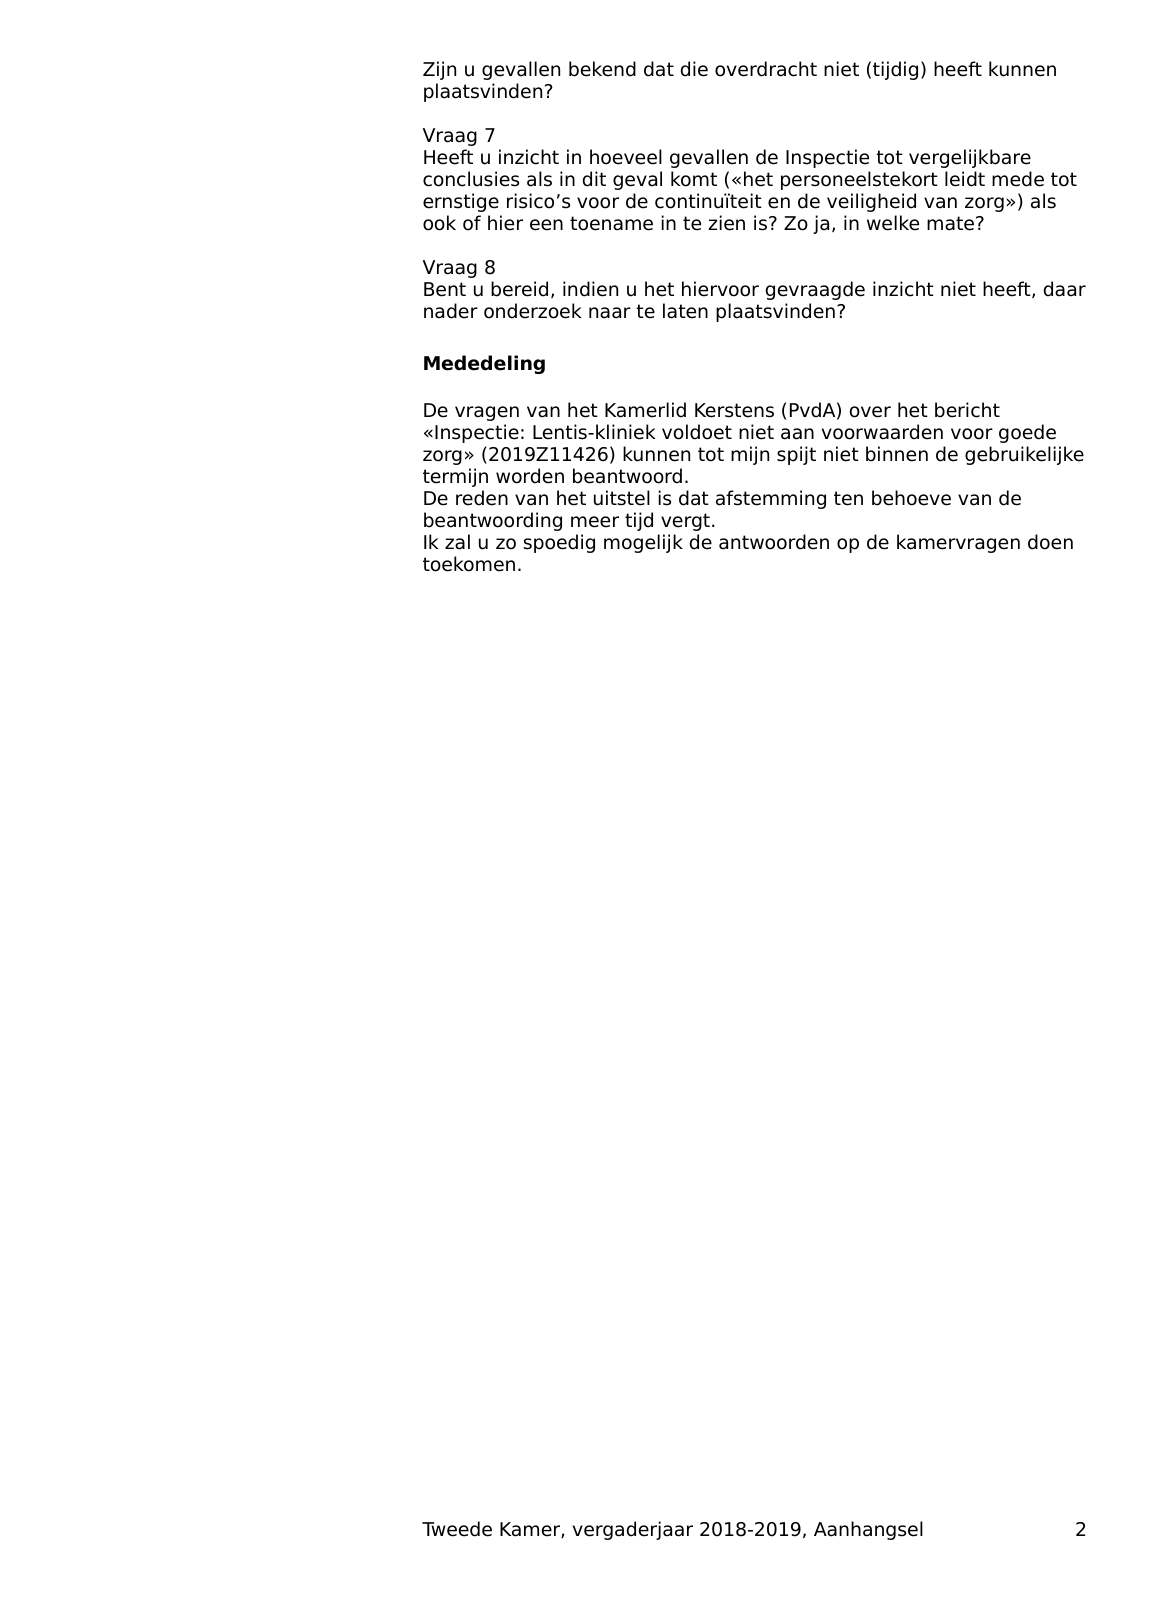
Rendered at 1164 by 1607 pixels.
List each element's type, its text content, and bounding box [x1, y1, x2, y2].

text Bent u bereid, indien u het hiervoor gevraagde inzicht niet heeft, daar nader onderzoek naar te laten plaatsvinden? [422, 279, 1087, 323]
text De vragen van het Kamerlid Kerstens (PvdA) over het bericht «Inspectie: Lentis-kliniek voldoet niet aan voorwaarden voor goede zorg» (2019Z11426) kunnen tot mijn spijt niet binnen de gebruikelijke termijn worden beantwoord. [422, 400, 1087, 488]
text Heeft u inzicht in hoeveel gevallen de Inspectie tot vergelijkbare conclusies als in dit geval komt («het personeelstekort leidt mede tot ernstige risico’s voor de continuïteit en de veiligheid van zorg») als ook of hier een toename in te zien is? Zo ja, in welke mate? [422, 147, 1087, 235]
text De reden van het uitstel is dat afstemming ten behoeve van de beantwoording meer tijd vergt. [422, 488, 1087, 532]
text Ik zal u zo spoedig mogelijk de antwoorden op de kamervragen doen toekomen. [422, 532, 1087, 576]
text Vraag 7 [422, 125, 1087, 147]
text Zijn u gevallen bekend dat die overdracht niet (tijdig) heeft kunnen plaatsvinden? [422, 59, 1087, 103]
text Vraag 8 [422, 257, 1087, 279]
subtitle Mededeling [422, 353, 1087, 375]
